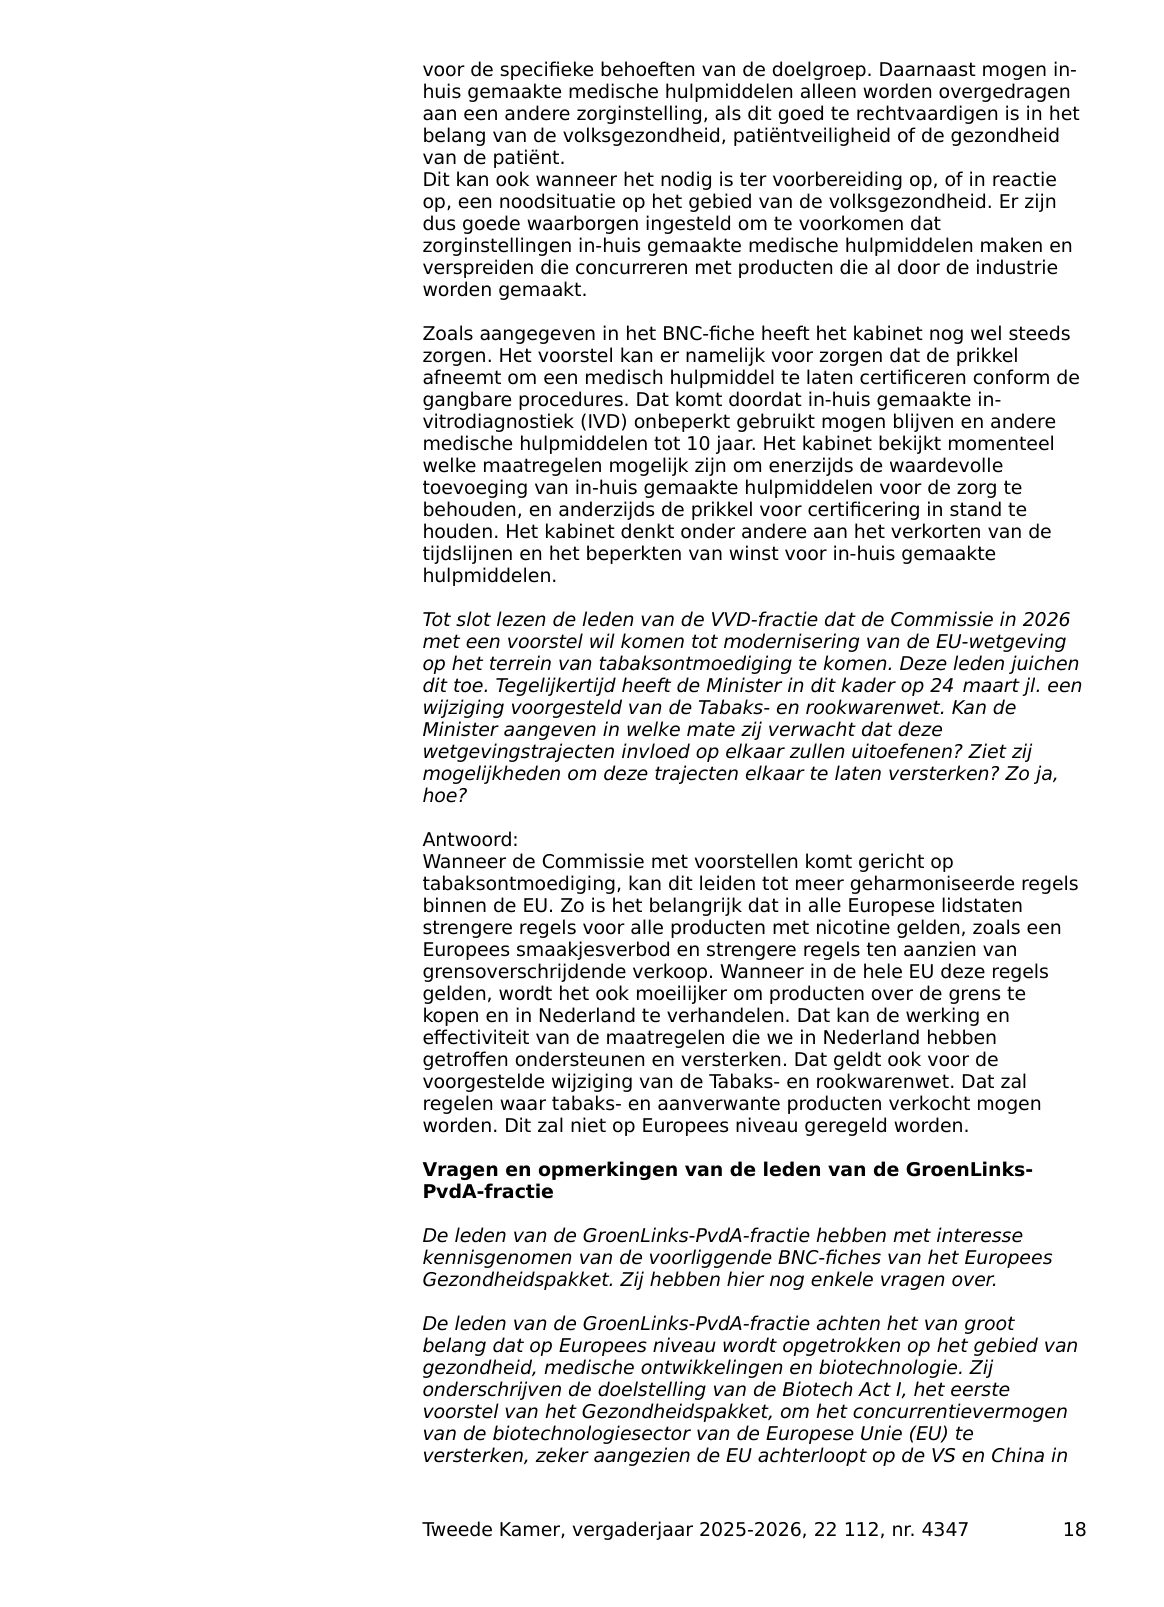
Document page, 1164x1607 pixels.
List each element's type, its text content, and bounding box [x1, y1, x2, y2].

text De leden van de GroenLinks-PvdA-fractie hebben met interesse kennisgenomen van de voorliggende BNC-fiches van het Europees Gezondheidspakket. Zij hebben hier nog enkele vragen over. [422, 1225, 1087, 1291]
text voor de specifieke behoeften van de doelgroep. Daarnaast mogen in-huis gemaakte medische hulpmiddelen alleen worden overgedragen aan een andere zorginstelling, als dit goed te rechtvaardigen is in het belang van de volksgezondheid, patiëntveiligheid of de gezondheid van de patiënt. [422, 59, 1087, 169]
text Wanneer de Commissie met voorstellen komt gericht op tabaksontmoediging, kan dit leiden tot meer geharmoniseerde regels binnen de EU. Zo is het belangrijk dat in alle Europese lidstaten strengere regels voor alle producten met nicotine gelden, zoals een Europees smaakjesverbod en strengere regels ten aanzien van grensoverschrijdende verkoop. Wanneer in de hele EU deze regels gelden, wordt het ook moeilijker om producten over de grens te kopen en in Nederland te verhandelen. Dat kan de werking en effectiviteit van de maatregelen die we in Nederland hebben getroffen ondersteunen en versterken. Dat geldt ook voor de voorgestelde wijziging van de Tabaks- en rookwarenwet. Dat zal regelen waar tabaks- en aanverwante producten verkocht mogen worden. Dit zal niet op Europees niveau geregeld worden. [422, 851, 1087, 1137]
subtitle Vragen en opmerkingen van de leden van de GroenLinks-PvdA-fractie [422, 1159, 1087, 1203]
text De leden van de GroenLinks-PvdA-fractie achten het van groot belang dat op Europees niveau wordt opgetrokken op het gebied van gezondheid, medische ontwikkelingen en biotechnologie. Zij onderschrijven de doelstelling van de Biotech Act I, het eerste voorstel van het Gezondheidspakket, om het concurrentievermogen van de biotechnologiesector van de Europese Unie (EU) te versterken, zeker aangezien de EU achterloopt op de VS en China in [422, 1313, 1087, 1467]
text Antwoord: [422, 829, 1087, 851]
text Dit kan ook wanneer het nodig is ter voorbereiding op, of in reactie op, een noodsituatie op het gebied van de volksgezondheid. Er zijn dus goede waarborgen ingesteld om te voorkomen dat zorginstellingen in-huis gemaakte medische hulpmiddelen maken en verspreiden die concurreren met producten die al door de industrie worden gemaakt. [422, 169, 1087, 301]
text Tot slot lezen de leden van de VVD-fractie dat de Commissie in 2026 met een voorstel wil komen tot modernisering van de EU-wetgeving op het terrein van tabaksontmoediging te komen. Deze leden juichen dit toe. Tegelijkertijd heeft de Minister in dit kader op 24 maart jl. een wijziging voorgesteld van de Tabaks- en rookwarenwet. Kan de Minister aangeven in welke mate zij verwacht dat deze wetgevingstrajecten invloed op elkaar zullen uitoefenen? Ziet zij mogelijkheden om deze trajecten elkaar te laten versterken? Zo ja, hoe? [422, 609, 1087, 807]
text Zoals aangegeven in het BNC-fiche heeft het kabinet nog wel steeds zorgen. Het voorstel kan er namelijk voor zorgen dat de prikkel afneemt om een medisch hulpmiddel te laten certificeren conform de gangbare procedures. Dat komt doordat in-huis gemaakte in-vitrodiagnostiek (IVD) onbeperkt gebruikt mogen blijven en andere medische hulpmiddelen tot 10 jaar. Het kabinet bekijkt momenteel welke maatregelen mogelijk zijn om enerzijds de waardevolle toevoeging van in-huis gemaakte hulpmiddelen voor de zorg te behouden, en anderzijds de prikkel voor certificering in stand te houden. Het kabinet denkt onder andere aan het verkorten van de tijdslijnen en het beperkten van winst voor in-huis gemaakte hulpmiddelen. [422, 323, 1087, 587]
